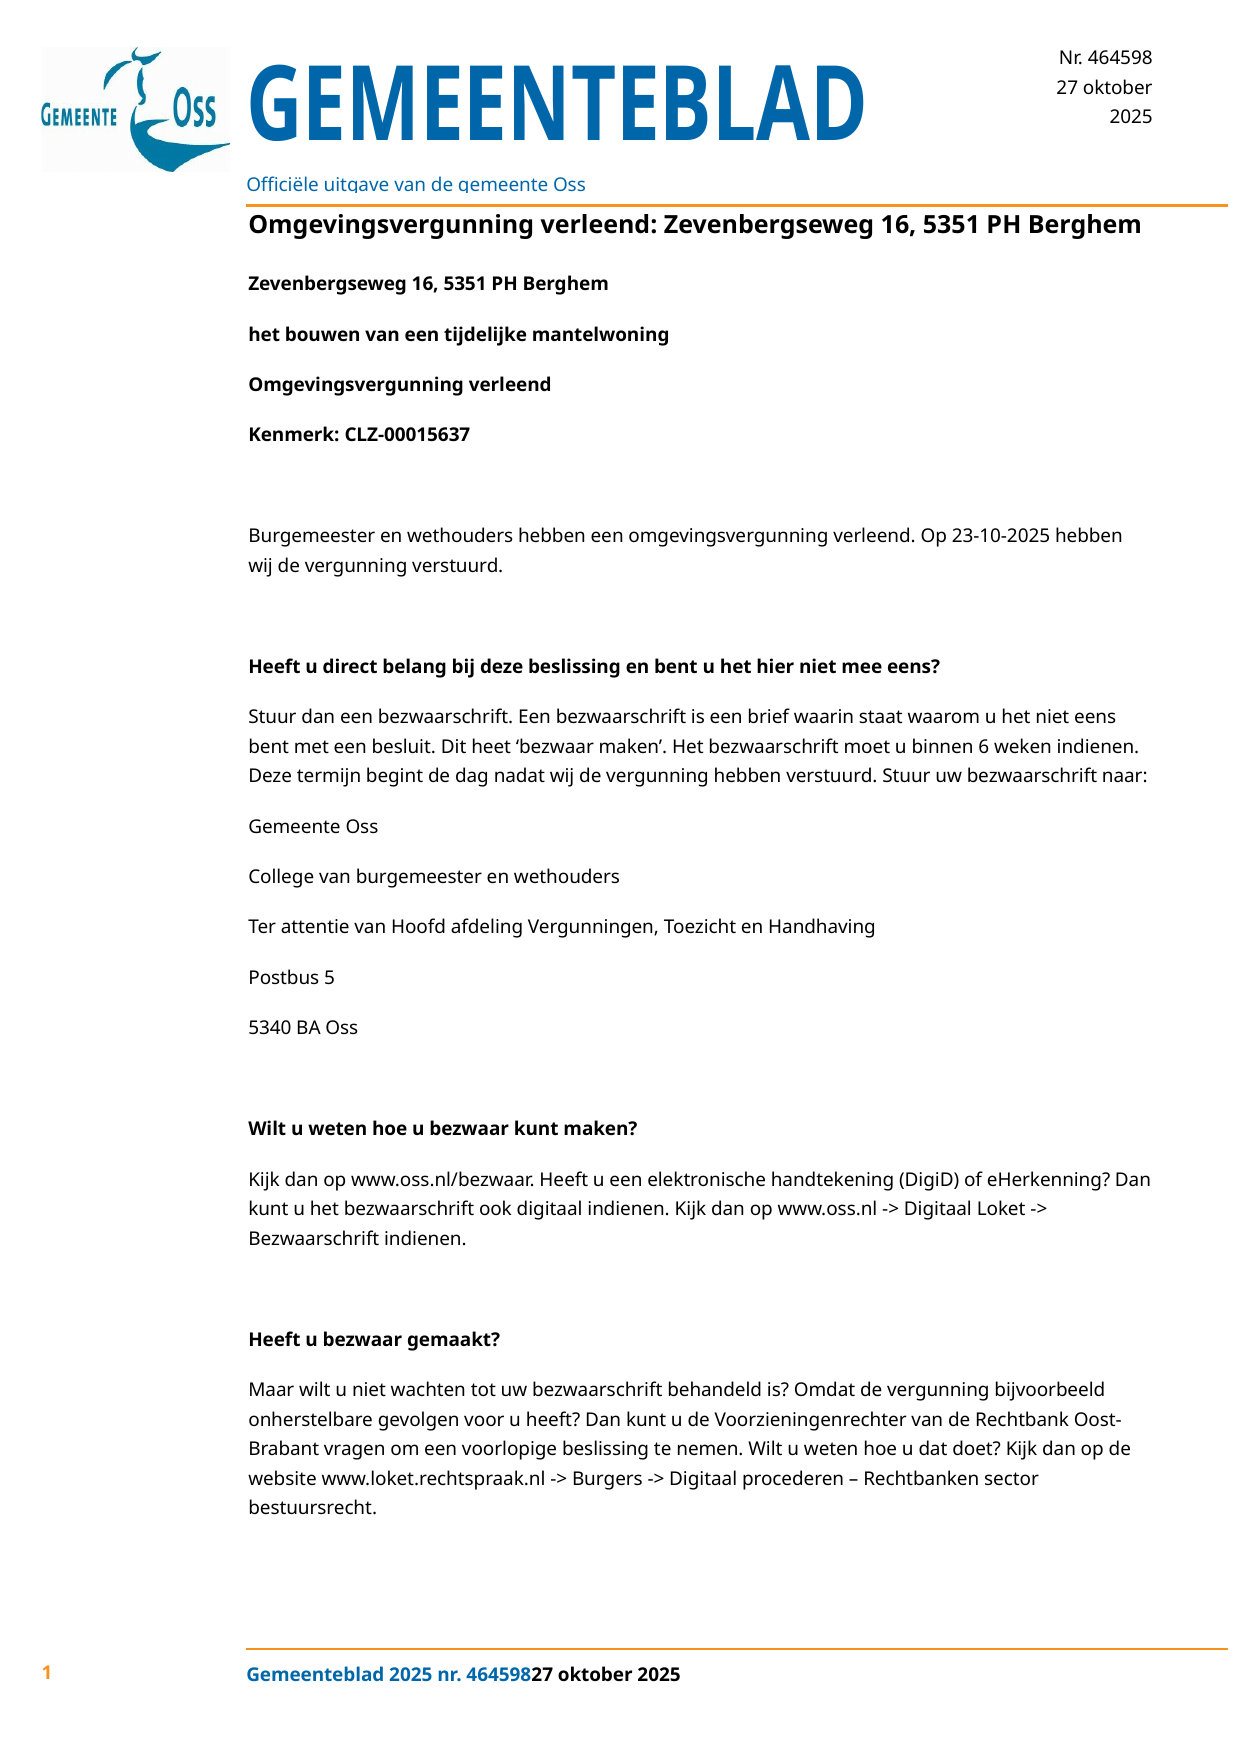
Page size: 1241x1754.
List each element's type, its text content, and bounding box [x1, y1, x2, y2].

text Omgevingsvergunning verleend: Zevenbergseweg 16, 5351 PH Berghem [248, 207, 1152, 241]
text Ter attentie van Hoofd afdeling Vergunningen, Toezicht en Handhaving [248, 914, 1152, 939]
text Heeft u bezwaar gemaakt? [248, 1326, 1152, 1351]
text Stuur dan een bezwaarschrift. Een bezwaarschrift is een brief waarin staat waarom u het niet eens bent met een besluit. Dit heet ‘bezwaar maken’. Het bezwaarschrift moet u binnen 6 weken indienen. Deze termijn begint de dag nadat wij de vergunning hebben verstuurd. Stuur uw bezwaarschrift naar: [248, 703, 1152, 788]
picture [41, 47, 231, 172]
text Postbus 5 [248, 964, 1152, 990]
text Kijk dan op www.oss.nl/bezwaar. Heeft u een elektronische handtekening (DigiD) of eHerkenning? Dan kunt u het bezwaarschrift ook digitaal indienen. Kijk dan op www.oss.nl -> Digitaal Loket -> Bezwaarschrift indienen. [248, 1166, 1152, 1251]
text Omgevingsvergunning verleend [248, 371, 1152, 397]
text Kenmerk: CLZ-00015637 [248, 422, 1152, 447]
text Heeft u direct belang bij deze beslissing en bent u het hier niet mee eens? [248, 653, 1152, 678]
text 5340 BA Oss [248, 1014, 1152, 1040]
text Maar wilt u niet wachten tot uw bezwaarschrift behandeld is? Omdat de vergunning bijvoorbeeld onherstelbare gevolgen voor u heeft? Dan kunt u de Voorzieningenrechter van de Rechtbank Oost-Brabant vragen om een voorlopige beslissing te nemen. Wilt u weten hoe u dat doet? Kijk dan op de website www.loket.rechtspraak.nl -> Burgers -> Digitaal procederen – Rechtbanken sector bestuursrecht. [248, 1376, 1152, 1520]
text Gemeente Oss [248, 813, 1152, 838]
text College van burgemeester en wethouders [248, 863, 1152, 889]
text Wilt u weten hoe u bezwaar kunt maken? [248, 1115, 1152, 1141]
text Burgemeester en wethouders hebben een omgevingsvergunning verleend. Op 23-10-2025 hebben wij de vergunning verstuurd. [248, 522, 1152, 578]
text het bouwen van een tijdelijke mantelwoning [248, 321, 1152, 346]
text Zevenbergseweg 16, 5351 PH Berghem [248, 270, 1152, 296]
